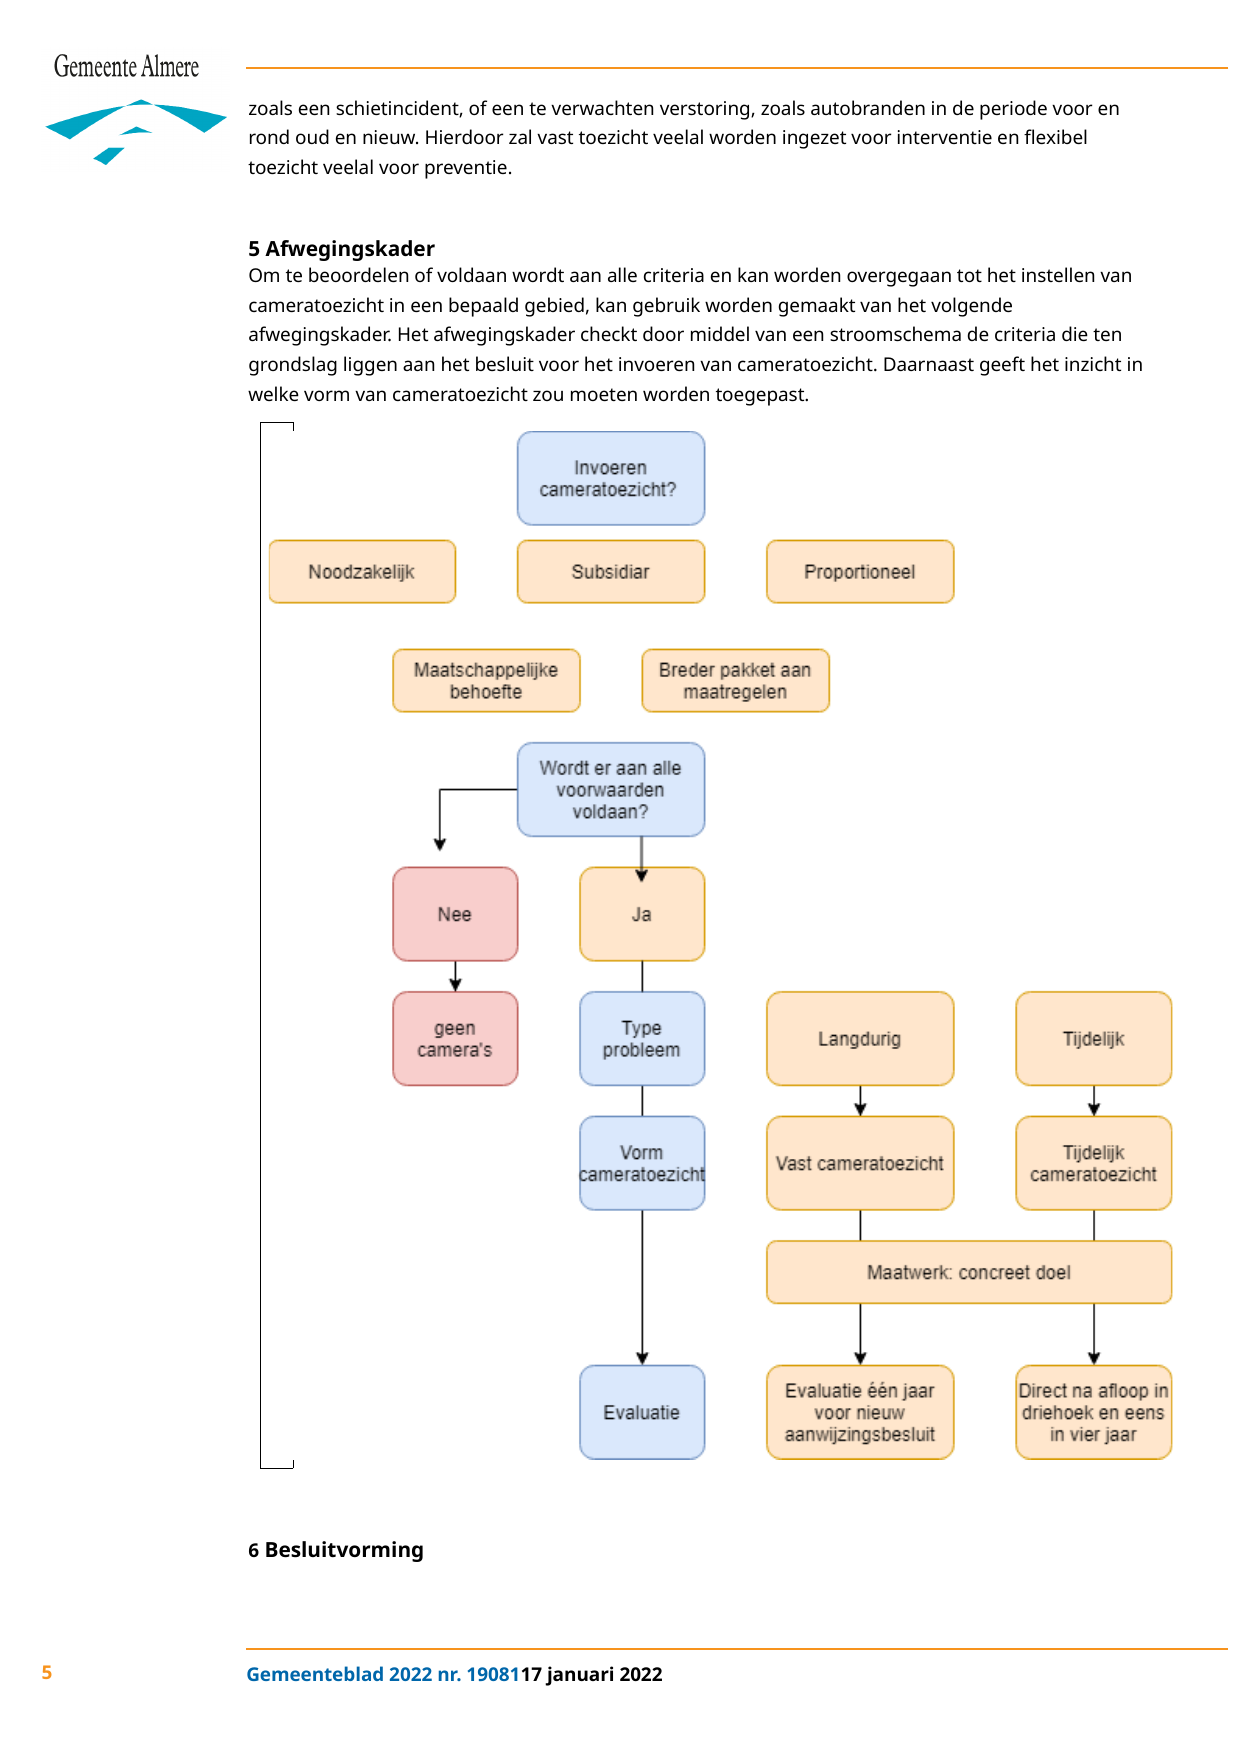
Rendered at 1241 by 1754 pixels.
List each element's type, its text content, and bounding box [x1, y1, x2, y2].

text zoals een schietincident, of een te verwachten verstoring, zoals autobranden in de periode voor en rond oud en nieuw. Hierdoor zal vast toezicht veelal worden ingezet voor interventie en flexibel toezicht veelal voor preventie. [248, 95, 1152, 180]
text Om te beoordelen of voldaan wordt aan alle criteria en kan worden overgegaan tot het instellen van cameratoezicht in een bepaald gebied, kan gebruik worden gemaakt van het volgende afwegingskader. Het afwegingskader checkt door middel van een stroomschema de criteria die ten grondslag liggen aan het besluit voor het invoeren van cameratoezicht. Daarnaast geeft het inzicht in welke vorm van cameratoezicht zou moeten worden toegepast. [248, 262, 1152, 406]
text 6 Besluitvorming [248, 1535, 1152, 1563]
picture [41, 47, 231, 172]
picture [268, 431, 1173, 1460]
text 5 Afwegingskader [248, 234, 1152, 262]
